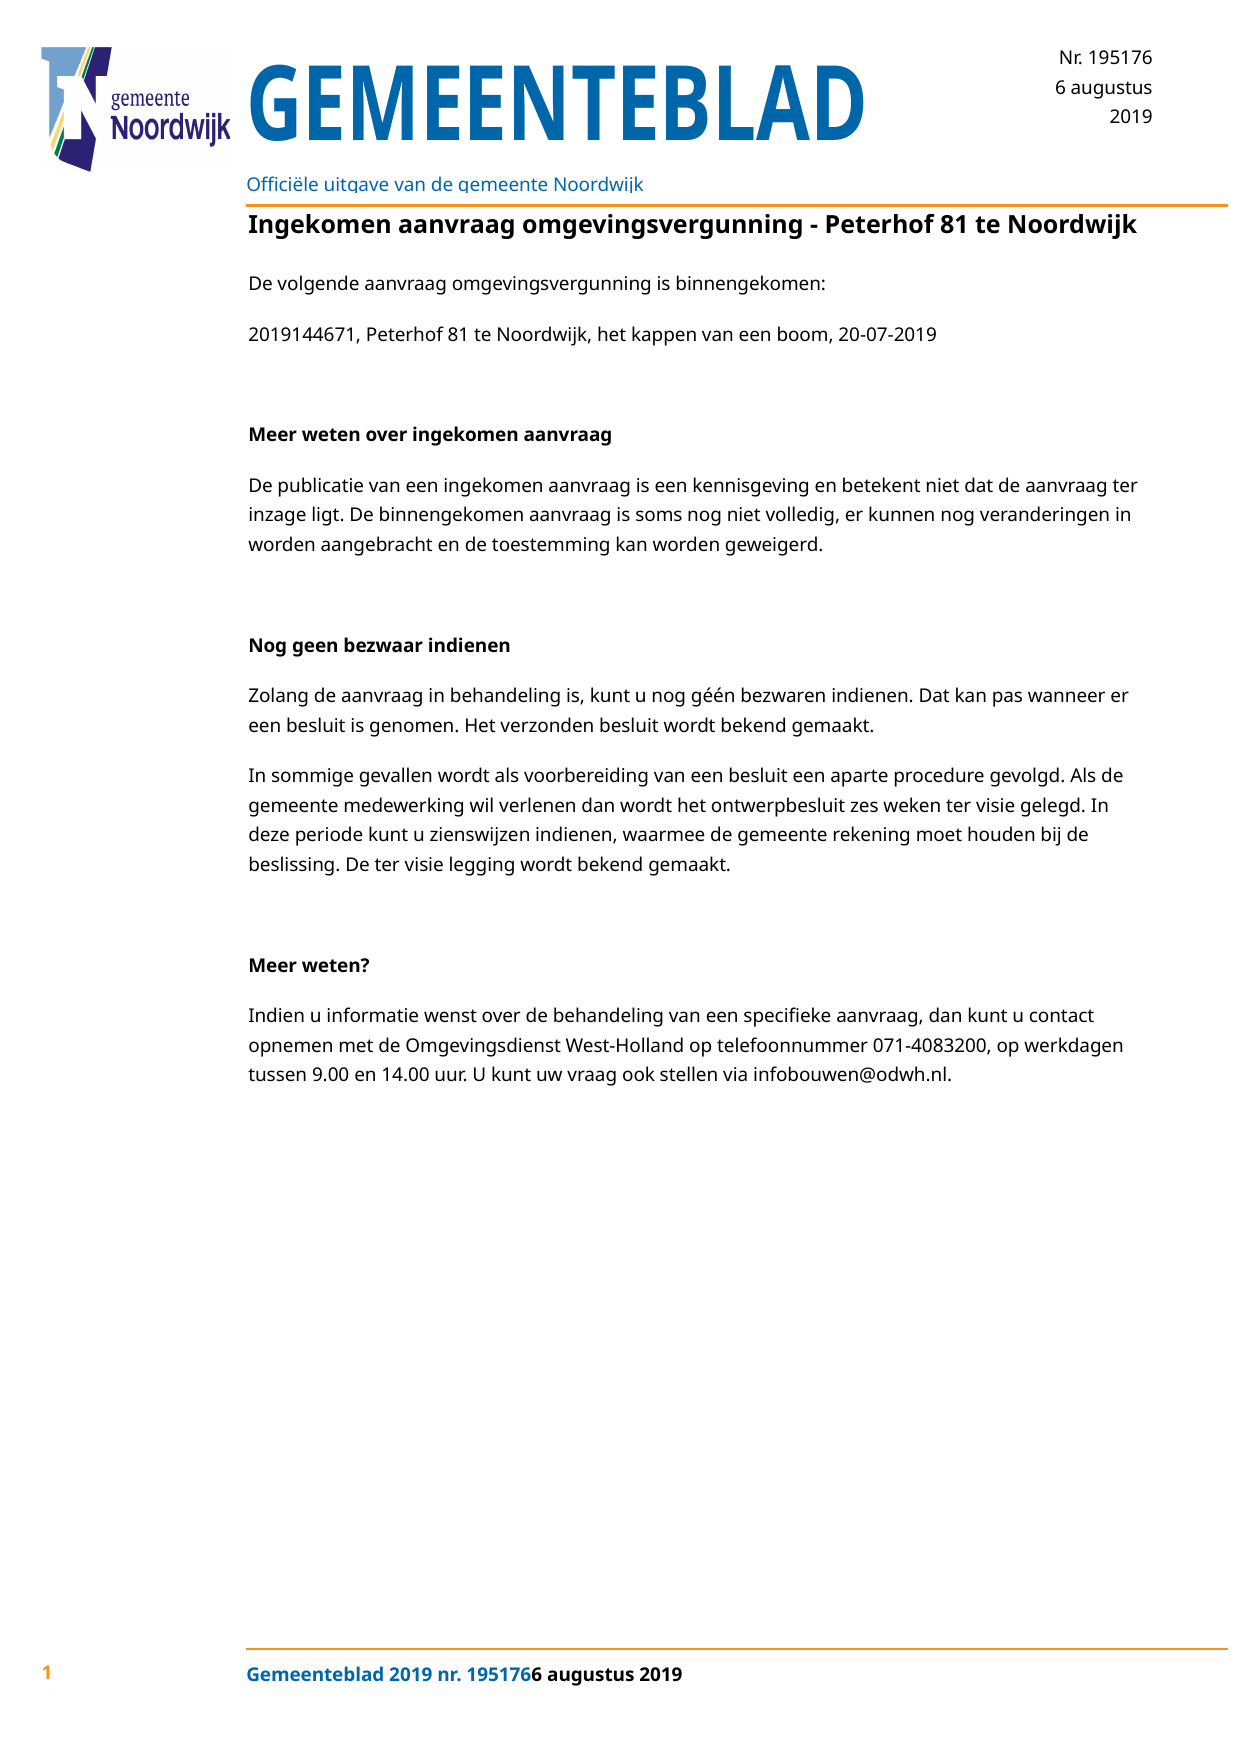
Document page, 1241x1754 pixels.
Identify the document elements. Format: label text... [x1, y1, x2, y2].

text De publicatie van een ingekomen aanvraag is een kennisgeving en betekent niet dat de aanvraag ter inzage ligt. De binnengekomen aanvraag is soms nog niet volledig, er kunnen nog veranderingen in worden aangebracht en de toestemming kan worden geweigerd. [248, 472, 1152, 557]
text Nog geen bezwaar indienen [248, 632, 1152, 658]
text In sommige gevallen wordt als voorbereiding van een besluit een aparte procedure gevolgd. Als de gemeente medewerking wil verlenen dan wordt het ontwerpbesluit zes weken ter visie gelegd. In deze periode kunt u zienswijzen indienen, waarmee de gemeente rekening moet houden bij de beslissing. De ter visie legging wordt bekend gemaakt. [248, 762, 1152, 877]
picture [41, 47, 231, 172]
text Zolang de aanvraag in behandeling is, kunt u nog géén bezwaren indienen. Dat kan pas wanneer er een besluit is genomen. Het verzonden besluit wordt bekend gemaakt. [248, 682, 1152, 738]
text De volgende aanvraag omgevingsvergunning is binnengekomen: [248, 270, 1152, 296]
text 2019144671, Peterhof 81 te Noordwijk, het kappen van een boom, 20-07-2019 [248, 321, 1152, 346]
text Ingekomen aanvraag omgevingsvergunning - Peterhof 81 te Noordwijk [248, 207, 1152, 241]
text Meer weten over ingekomen aanvraag [248, 422, 1152, 447]
text Meer weten? [248, 952, 1152, 978]
text Indien u informatie wenst over de behandeling van een specifieke aanvraag, dan kunt u contact opnemen met de Omgevingsdienst West-Holland op telefoonnummer 071-4083200, op werkdagen tussen 9.00 en 14.00 uur. U kunt uw vraag ook stellen via infobouwen@odwh.nl. [248, 1002, 1152, 1087]
